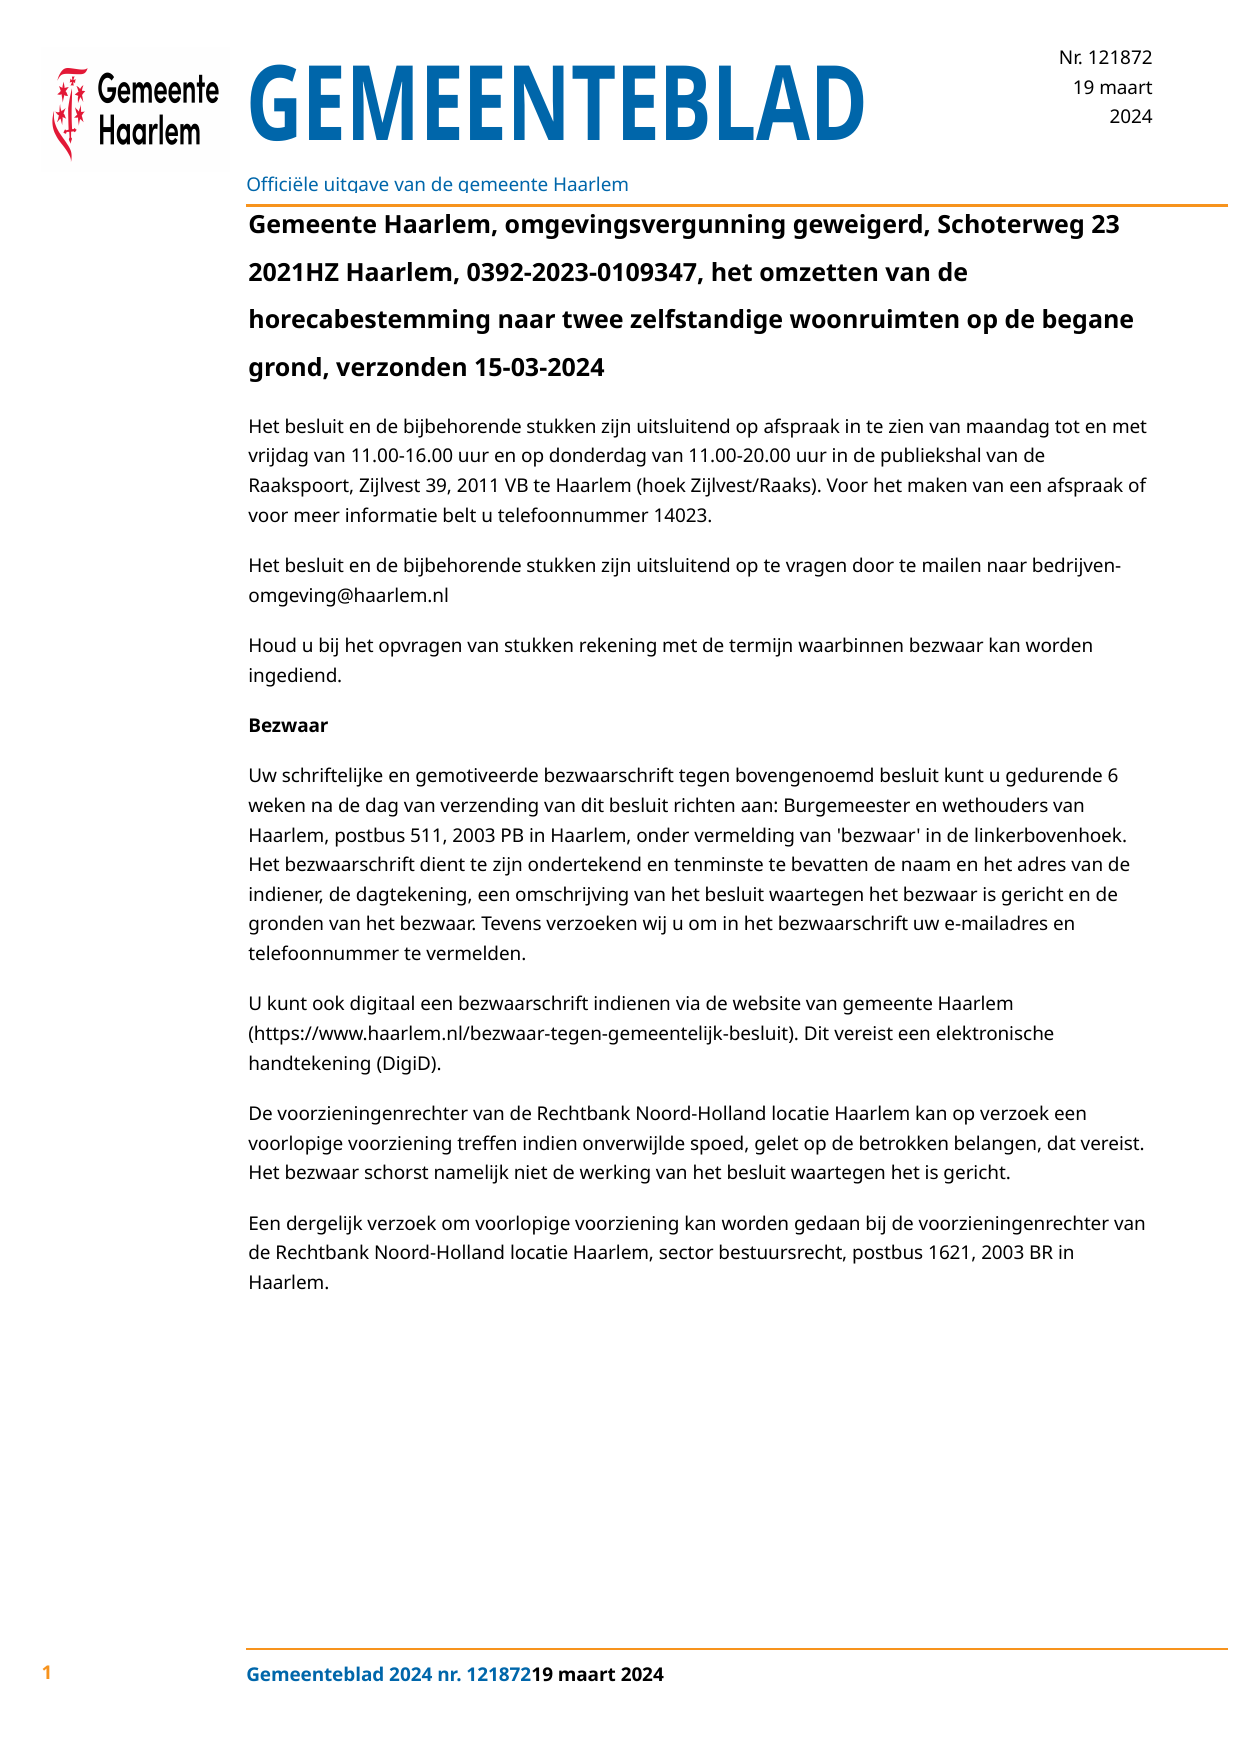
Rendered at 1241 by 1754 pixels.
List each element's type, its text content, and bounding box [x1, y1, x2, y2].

text Een dergelijk verzoek om voorlopige voorziening kan worden gedaan bij de voorzieningenrechter van de Rechtbank Noord-Holland locatie Haarlem, sector bestuursrecht, postbus 1621, 2003 BR in Haarlem. [248, 1210, 1152, 1295]
text Uw schriftelijke en gemotiveerde bezwaarschrift tegen bovengenoemd besluit kunt u gedurende 6 weken na de dag van verzending van dit besluit richten aan: Burgemeester en wethouders van Haarlem, postbus 511, 2003 PB in Haarlem, onder vermelding van 'bezwaar' in de linkerbovenhoek. Het bezwaarschrift dient te zijn ondertekend en tenminste te bevatten de naam en het adres van de indiener, de dagtekening, een omschrijving van het besluit waartegen het bezwaar is gericht en de gronden van het bezwaar. Tevens verzoeken wij u om in het bezwaarschrift uw e-mailadres en telefoonnummer te vermelden. [248, 763, 1152, 966]
text Het besluit en de bijbehorende stukken zijn uitsluitend op te vragen door te mailen naar bedrijven-omgeving@haarlem.nl [248, 552, 1152, 608]
text De voorzieningenrechter van de Rechtbank Noord-Holland locatie Haarlem kan op verzoek een voorlopige voorziening treffen indien onverwijlde spoed, gelet op de betrokken belangen, dat vereist. Het bezwaar schorst namelijk niet de werking van het besluit waartegen het is gericht. [248, 1100, 1152, 1185]
text Het besluit en de bijbehorende stukken zijn uitsluitend op afspraak in te zien van maandag tot en met vrijdag van 11.00-16.00 uur en op donderdag van 11.00-20.00 uur in de publiekshal van de Raakspoort, Zijlvest 39, 2011 VB te Haarlem (hoek Zijlvest/Raaks). Voor het maken van een afspraak of voor meer informatie belt u telefoonnummer 14023. [248, 413, 1152, 528]
picture [41, 47, 231, 172]
text U kunt ook digitaal een bezwaarschrift indienen via de website van gemeente Haarlem (https://www.haarlem.nl/bezwaar-tegen-gemeentelijk-besluit). Dit vereist een elektronische handtekening (DigiD). [248, 991, 1152, 1076]
text Houd u bij het opvragen van stukken rekening met de termijn waarbinnen bezwaar kan worden ingediend. [248, 632, 1152, 688]
text Bezwaar [248, 712, 1152, 738]
text Gemeente Haarlem, omgevingsvergunning geweigerd, Schoterweg 23 2021HZ Haarlem, 0392-2023-0109347, het omzetten van de horecabestemming naar twee zelfstandige woonruimten op de begane grond, verzonden 15-03-2024 [248, 207, 1152, 384]
